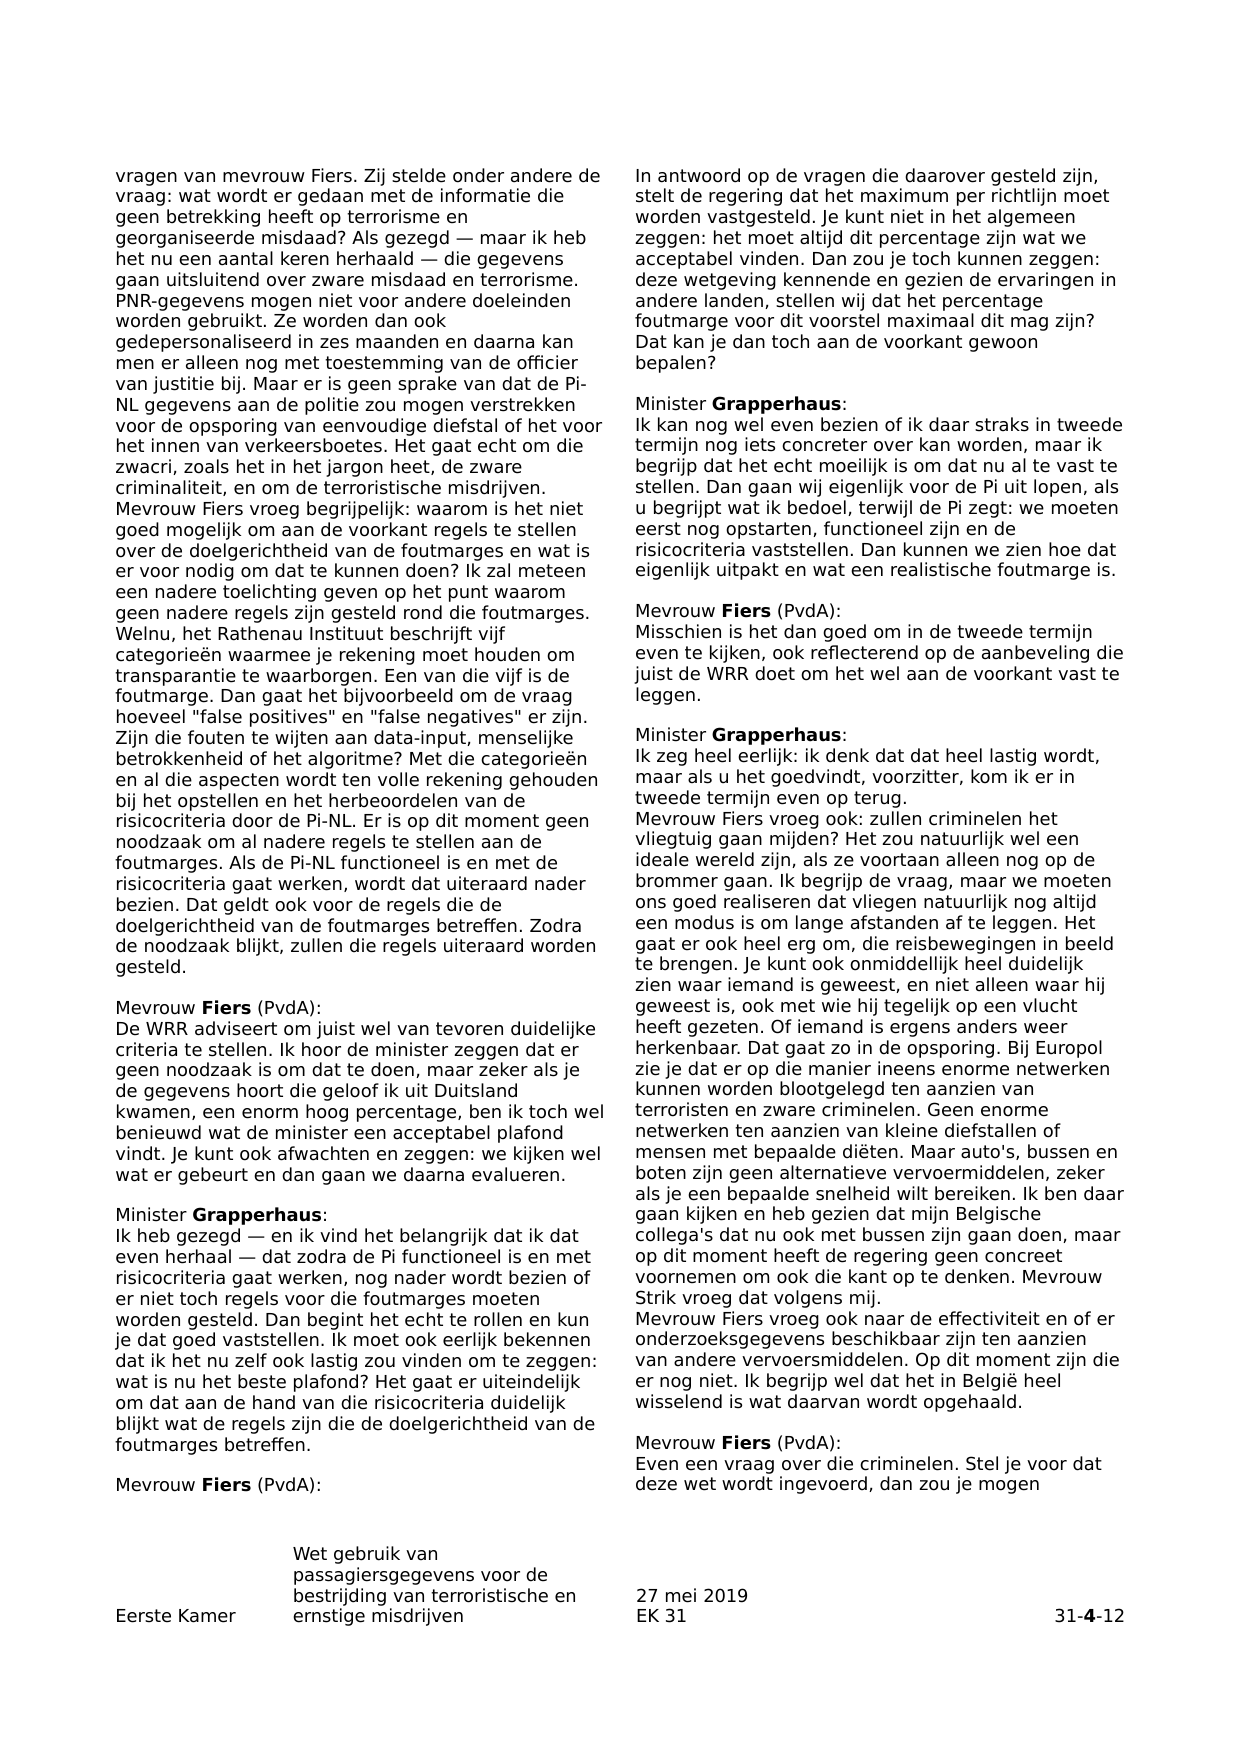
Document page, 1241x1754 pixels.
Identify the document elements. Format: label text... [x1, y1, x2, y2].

text Mevrouw Fiers vroeg begrijpelijk: waarom is het niet goed mogelijk om aan de voorkant regels te stellen over de doelgerichtheid van de foutmarges en wat is er voor nodig om dat te kunnen doen? Ik zal meteen een nadere toelichting geven op het punt waarom geen nadere regels zijn gesteld rond die foutmarges. Welnu, het Rathenau Instituut beschrijft vijf categorieën waarmee je rekening moet houden om transparantie te waarborgen. Een van die vijf is de foutmarge. Dan gaat het bijvoorbeeld om de vraag hoeveel "false positives" en "false negatives" er zijn. Zijn die fouten te wijten aan data-input, menselijke betrokkenheid of het algoritme? Met die categorieën en al die aspecten wordt ten volle rekening gehouden bij het opstellen en het herbeoordelen van de risicocriteria door de Pi-NL. Er is op dit moment geen noodzaak om al nadere regels te stellen aan de foutmarges. Als de Pi-NL functioneel is en met de risicocriteria gaat werken, wordt dat uiteraard nader bezien. Dat geldt ook voor de regels die de doelgerichtheid van de foutmarges betreffen. Zodra de noodzaak blijkt, zullen die regels uiteraard worden gesteld. [115, 499, 605, 978]
text Minister Grapperhaus: [635, 725, 1125, 746]
text Mevrouw Fiers (PvdA): [635, 1432, 1125, 1453]
text Mevrouw Fiers (PvdA): [115, 998, 605, 1018]
text Even een vraag over die criminelen. Stel je voor dat deze wet wordt ingevoerd, dan zou je mogen [635, 1453, 1125, 1495]
text Mevrouw Fiers vroeg ook naar de effectiviteit en of er onderzoeksgegevens beschikbaar zijn ten aanzien van andere vervoersmiddelen. Op dit moment zijn die er nog niet. Ik begrijp wel dat het in België heel wisselend is wat daarvan wordt opgehaald. [635, 1308, 1125, 1412]
text vragen van mevrouw Fiers. Zij stelde onder andere de vraag: wat wordt er gedaan met de informatie die geen betrekking heeft op terrorisme en georganiseerde misdaad? Als gezegd — maar ik heb het nu een aantal keren herhaald — die gegevens gaan uitsluitend over zware misdaad en terrorisme. PNR-gegevens mogen niet voor andere doeleinden worden gebruikt. Ze worden dan ook gedepersonaliseerd in zes maanden en daarna kan men er alleen nog met toestemming van de officier van justitie bij. Maar er is geen sprake van dat de Pi-NL gegevens aan de politie zou mogen verstrekken voor de opsporing van eenvoudige diefstal of het voor het innen van verkeersboetes. Het gaat echt om die zwacri, zoals het in het jargon heet, de zware criminaliteit, en om de terroristische misdrijven. [115, 165, 605, 499]
text Ik zeg heel eerlijk: ik denk dat dat heel lastig wordt, maar als u het goedvindt, voorzitter, kom ik er in tweede termijn even op terug. [635, 746, 1125, 808]
text De WRR adviseert om juist wel van tevoren duidelijke criteria te stellen. Ik hoor de minister zeggen dat er geen noodzaak is om dat te doen, maar zeker als je de gegevens hoort die geloof ik uit Duitsland kwamen, een enorm hoog percentage, ben ik toch wel benieuwd wat de minister een acceptabel plafond vindt. Je kunt ook afwachten en zeggen: we kijken wel wat er gebeurt en dan gaan we daarna evalueren. [115, 1018, 605, 1185]
text Misschien is het dan goed om in de tweede termijn even te kijken, ook reflecterend op de aanbeveling die juist de WRR doet om het wel aan de voorkant vast te leggen. [635, 622, 1125, 705]
text Mevrouw Fiers (PvdA): [115, 1475, 605, 1496]
text Minister Grapperhaus: [635, 394, 1125, 414]
text Mevrouw Fiers (PvdA): [635, 601, 1125, 622]
text In antwoord op de vragen die daarover gesteld zijn, stelt de regering dat het maximum per richtlijn moet worden vastgesteld. Je kunt niet in het algemeen zeggen: het moet altijd dit percentage zijn wat we acceptabel vinden. Dan zou je toch kunnen zeggen: deze wetgeving kennende en gezien de ervaringen in andere landen, stellen wij dat het percentage foutmarge voor dit voorstel maximaal dit mag zijn? Dat kan je dan toch aan de voorkant gewoon bepalen? [635, 165, 1125, 374]
text Ik kan nog wel even bezien of ik daar straks in tweede termijn nog iets concreter over kan worden, maar ik begrijp dat het echt moeilijk is om dat nu al te vast te stellen. Dan gaan wij eigenlijk voor de Pi uit lopen, als u begrijpt wat ik bedoel, terwijl de Pi zegt: we moeten eerst nog opstarten, functioneel zijn en de risicocriteria vaststellen. Dan kunnen we zien hoe dat eigenlijk uitpakt en wat een realistische foutmarge is. [635, 414, 1125, 581]
text Minister Grapperhaus: [115, 1205, 605, 1226]
text Mevrouw Fiers vroeg ook: zullen criminelen het vliegtuig gaan mijden? Het zou natuurlijk wel een ideale wereld zijn, als ze voortaan alleen nog op de brommer gaan. Ik begrijp de vraag, maar we moeten ons goed realiseren dat vliegen natuurlijk nog altijd een modus is om lange afstanden af te leggen. Het gaat er ook heel erg om, die reisbewegingen in beeld te brengen. Je kunt ook onmiddellijk heel duidelijk zien waar iemand is geweest, en niet alleen waar hij geweest is, ook met wie hij tegelijk op een vlucht heeft gezeten. Of iemand is ergens anders weer herkenbaar. Dat gaat zo in de opsporing. Bij Europol zie je dat er op die manier ineens enorme netwerken kunnen worden blootgelegd ten aanzien van terroristen en zware criminelen. Geen enorme netwerken ten aanzien van kleine diefstallen of mensen met bepaalde diëten. Maar auto's, bussen en boten zijn geen alternatieve vervoermiddelen, zeker als je een bepaalde snelheid wilt bereiken. Ik ben daar gaan kijken en heb gezien dat mijn Belgische collega's dat nu ook met bussen zijn gaan doen, maar op dit moment heeft de regering geen concreet voornemen om ook die kant op te denken. Mevrouw Strik vroeg dat volgens mij. [635, 808, 1125, 1308]
text Ik heb gezegd — en ik vind het belangrijk dat ik dat even herhaal — dat zodra de Pi functioneel is en met risicocriteria gaat werken, nog nader wordt bezien of er niet toch regels voor die foutmarges moeten worden gesteld. Dan begint het echt te rollen en kun je dat goed vaststellen. Ik moet ook eerlijk bekennen dat ik het nu zelf ook lastig zou vinden om te zeggen: wat is nu het beste plafond? Het gaat er uiteindelijk om dat aan de hand van die risicocriteria duidelijk blijkt wat de regels zijn die de doelgerichtheid van de foutmarges betreffen. [115, 1226, 605, 1455]
